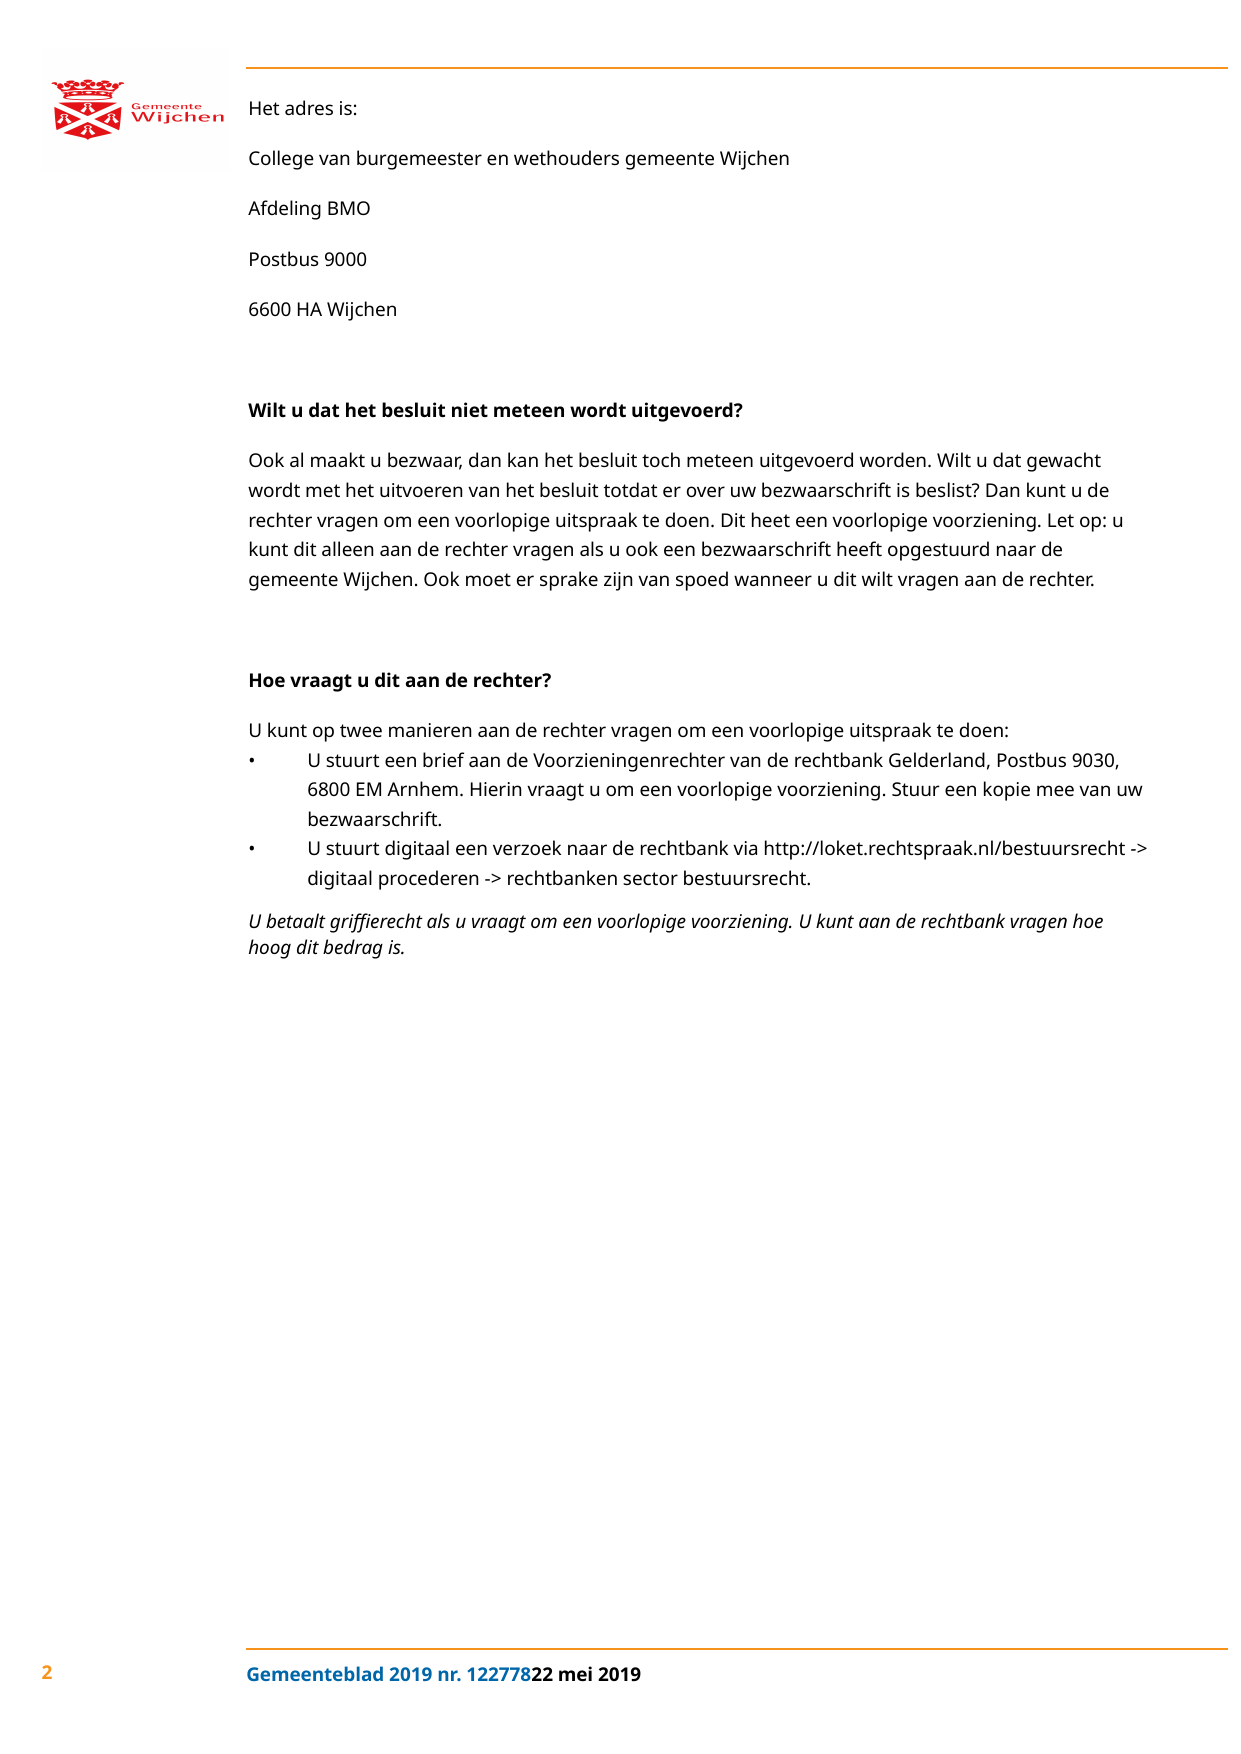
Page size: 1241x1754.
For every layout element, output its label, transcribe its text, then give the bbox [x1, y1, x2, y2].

text Ook al maakt u bezwaar, dan kan het besluit toch meteen uitgevoerd worden. Wilt u dat gewacht wordt met het uitvoeren van het besluit totdat er over uw bezwaarschrift is beslist? Dan kunt u de rechter vragen om een voorlopige uitspraak te doen. Dit heet een voorlopige voorziening. Let op: u kunt dit alleen aan de rechter vragen als u ook een bezwaarschrift heeft opgestuurd naar de gemeente Wijchen. Ook moet er sprake zijn van spoed wanneer u dit wilt vragen aan de rechter. [248, 448, 1152, 592]
text Wilt u dat het besluit niet meteen wordt uitgevoerd? [248, 397, 1152, 423]
list U stuurt een brief aan de Voorzieningenrechter van de rechtbank Gelderland, Postbus 9030, 6800 EM Arnhem. Hierin vraagt u om een voorlopige voorziening. Stuur een kopie mee van uw bezwaarschrift. [248, 747, 1152, 832]
text 6600 HA Wijchen [248, 296, 1152, 322]
text Postbus 9000 [248, 246, 1152, 272]
list U stuurt digitaal een verzoek naar de rechtbank via http://loket.rechtspraak.nl/bestuursrecht -> digitaal procederen -> rechtbanken sector bestuursrecht. [248, 836, 1152, 891]
text Het adres is: [248, 95, 1152, 121]
picture [41, 47, 231, 172]
text College van burgemeester en wethouders gemeente Wijchen [248, 145, 1152, 171]
text U betaalt griffierecht als u vraagt om een voorlopige voorziening. U kunt aan de rechtbank vragen hoe hoog dit bedrag is. [248, 908, 1152, 960]
text U kunt op twee manieren aan de rechter vragen om een voorlopige uitspraak te doen: [248, 717, 1152, 743]
text Afdeling BMO [248, 196, 1152, 221]
text Hoe vraagt u dit aan de rechter? [248, 667, 1152, 693]
